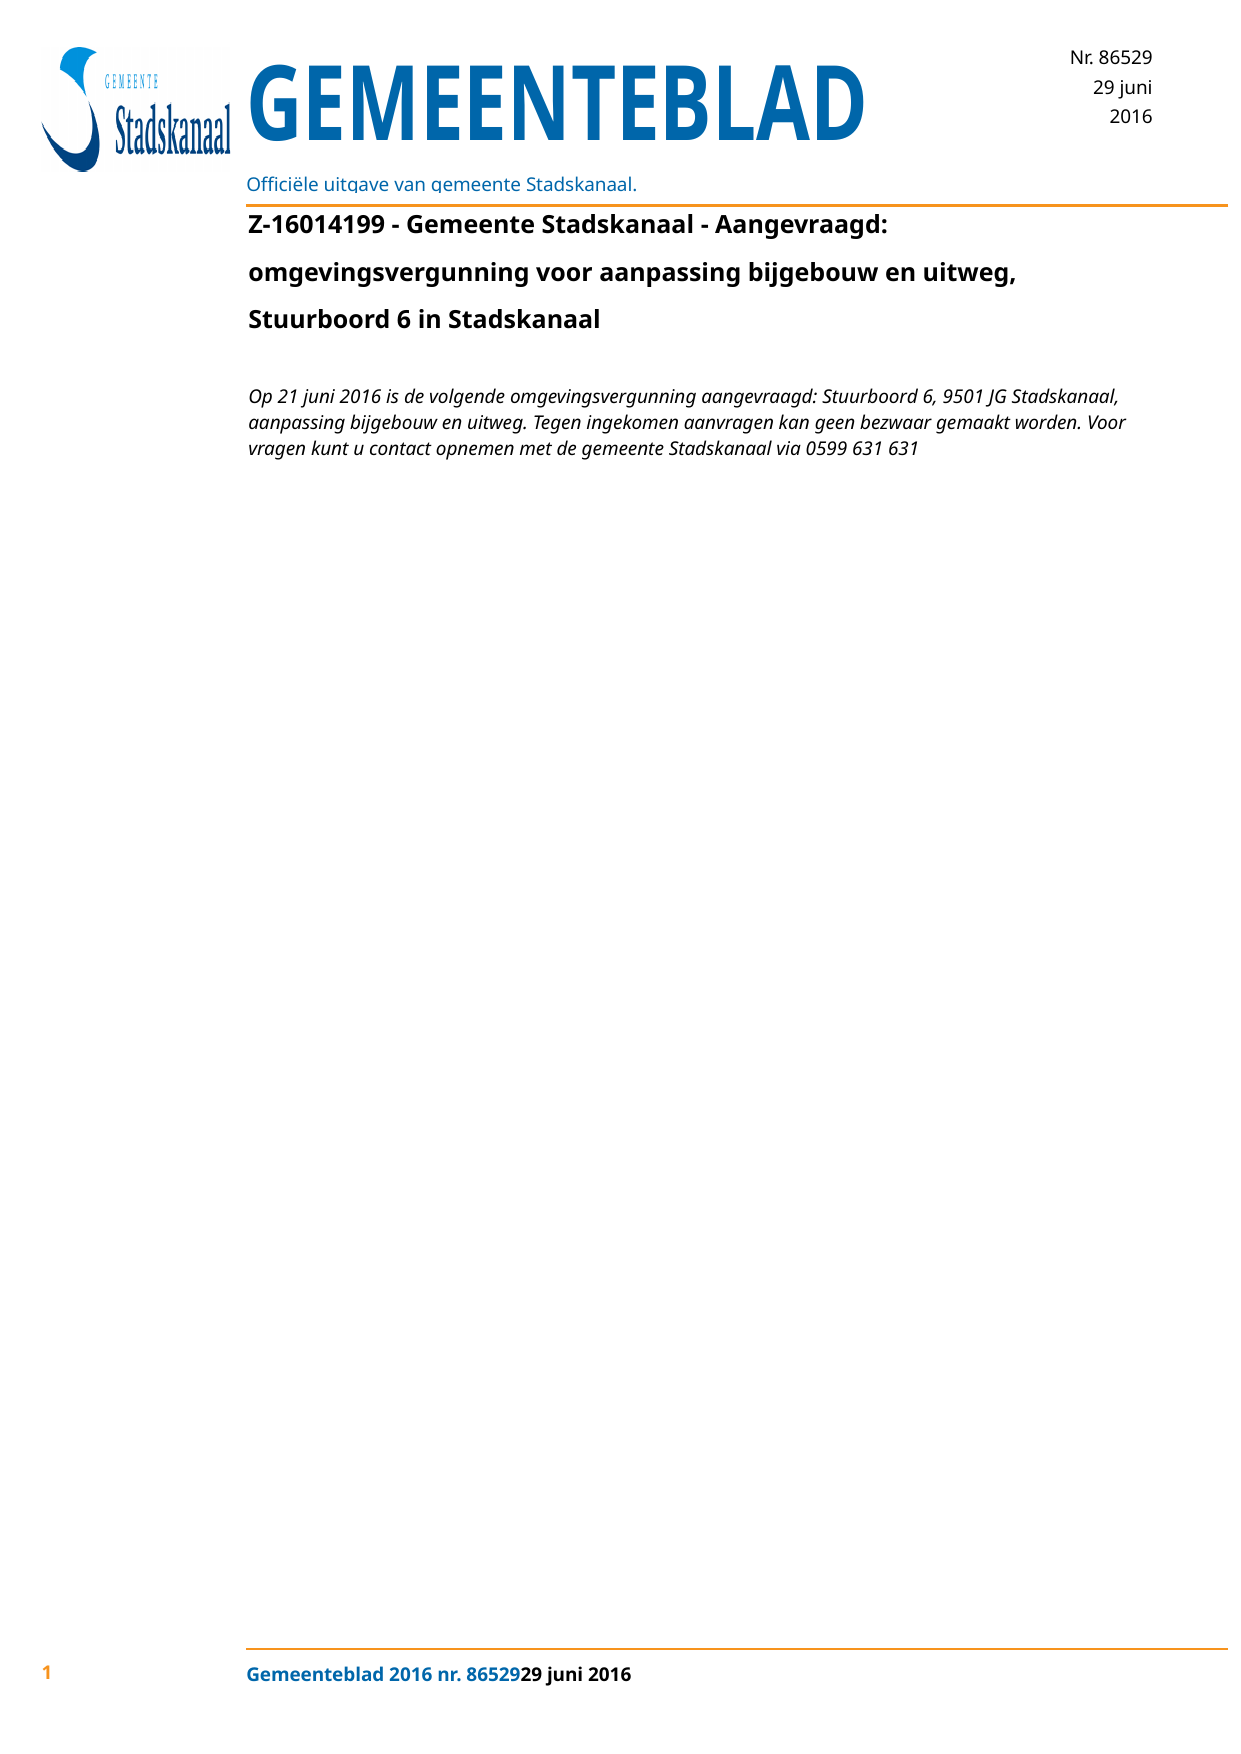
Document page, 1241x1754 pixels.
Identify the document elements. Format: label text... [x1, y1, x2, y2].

text Op 21 juni 2016 is de volgende omgevingsvergunning aangevraagd: Stuurboord 6, 9501 JG Stadskanaal, aanpassing bijgebouw en uitweg. Tegen ingekomen aanvragen kan geen bezwaar gemaakt worden. Voor vragen kunt u contact opnemen met de gemeente Stadskanaal via 0599 631 631 [248, 384, 1152, 461]
picture [41, 47, 231, 172]
text Z-16014199 - Gemeente Stadskanaal - Aangevraagd: omgevingsvergunning voor aanpassing bijgebouw en uitweg, Stuurboord 6 in Stadskanaal [248, 207, 1152, 336]
